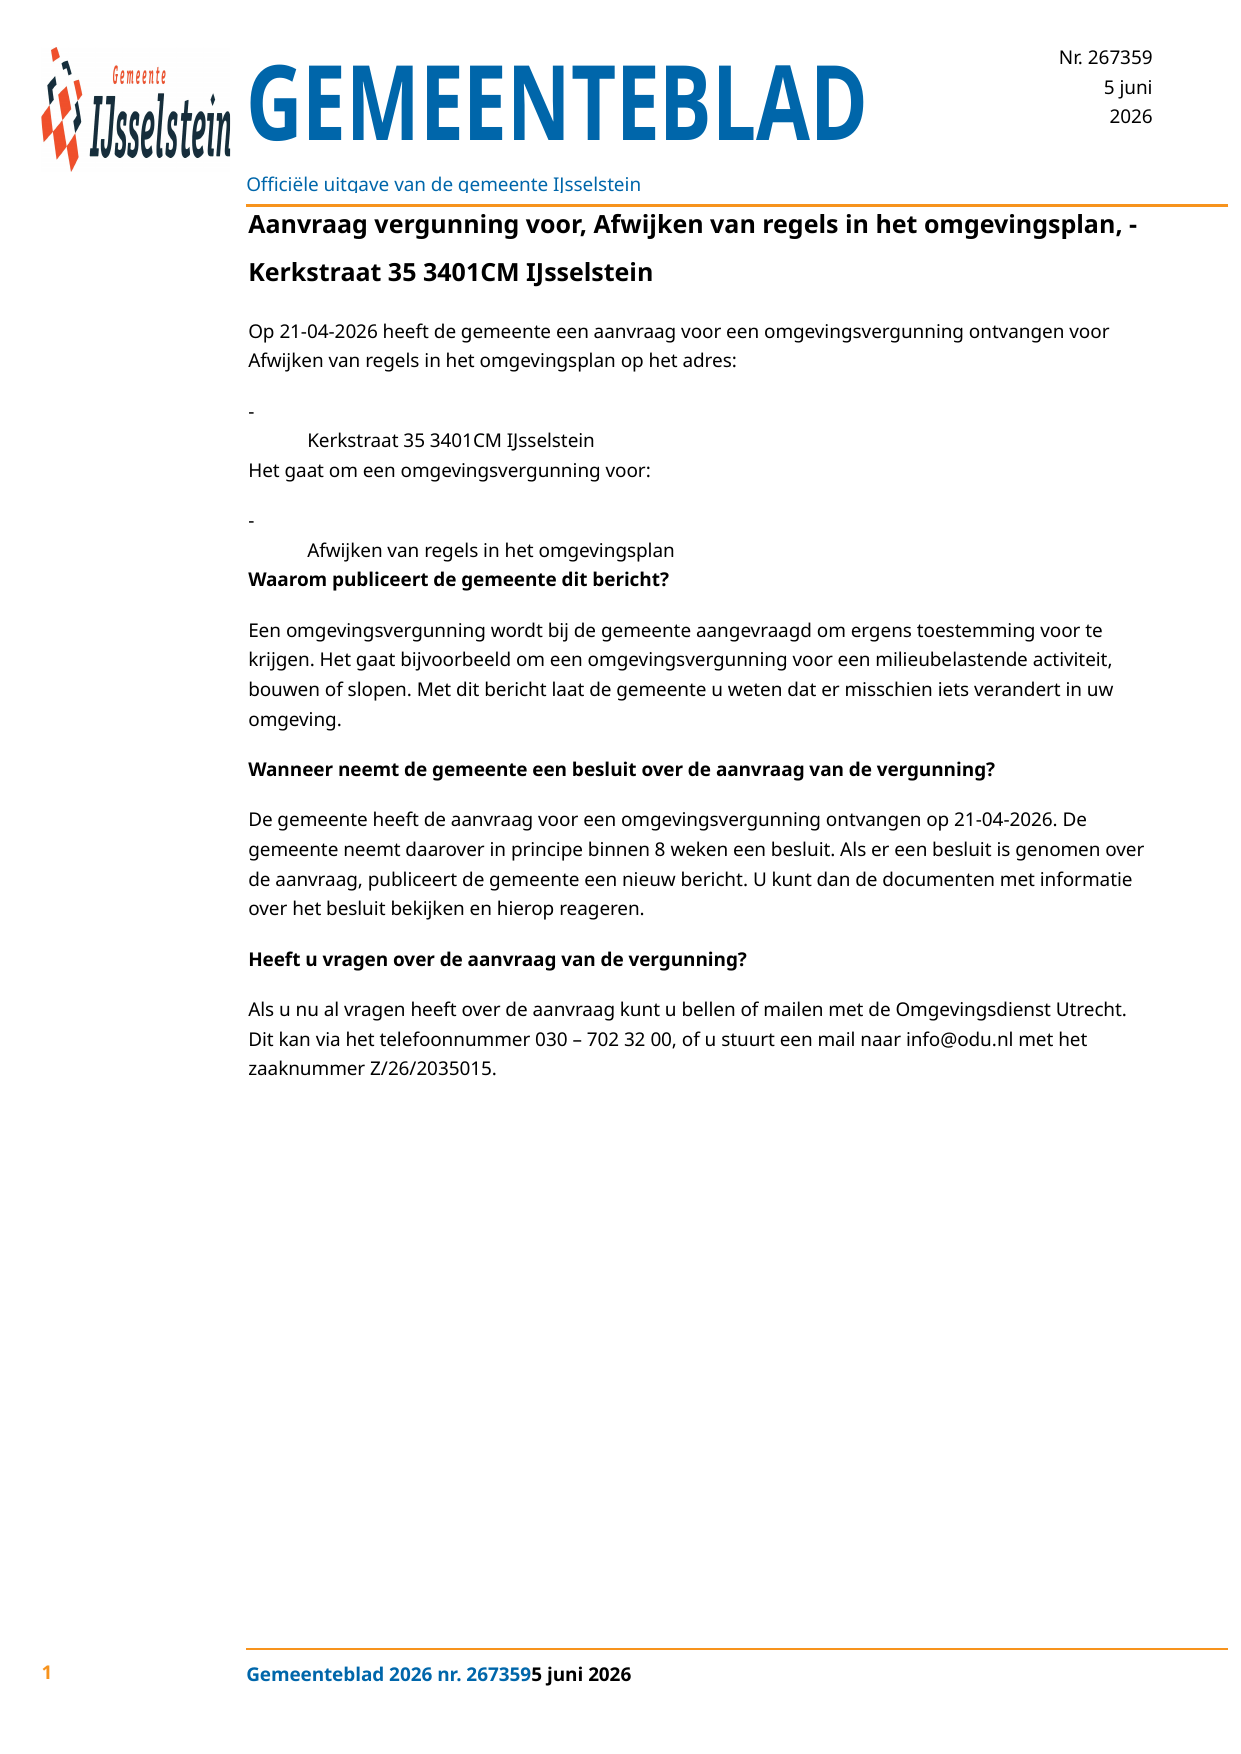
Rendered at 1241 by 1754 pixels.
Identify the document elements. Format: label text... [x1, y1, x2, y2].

text Op 21-04-2026 heeft de gemeente een aanvraag voor een omgevingsvergunning ontvangen voor Afwijken van regels in het omgevingsplan op het adres: [248, 318, 1152, 373]
text De gemeente heeft de aanvraag voor een omgevingsvergunning ontvangen op 21-04-2026. De gemeente neemt daarover in principe binnen 8 weken een besluit. Als er een besluit is genomen over de aanvraag, publiceert de gemeente een nieuw bericht. U kunt dan de documenten met informatie over het besluit bekijken en hierop reageren. [248, 807, 1152, 921]
text Waarom publiceert de gemeente dit bericht? [248, 567, 1152, 592]
text Als u nu al vragen heeft over de aanvraag kunt u bellen of mailen met de Omgevingsdienst Utrecht. Dit kan via het telefoonnummer 030 – 702 32 00, of u stuurt een mail naar info@odu.nl met het zaaknummer Z/26/2035015. [248, 996, 1152, 1081]
list Afwijken van regels in het omgevingsplan [248, 537, 1152, 563]
picture [41, 47, 231, 172]
text Het gaat om een omgevingsvergunning voor: [248, 457, 1152, 483]
text Een omgevingsvergunning wordt bij de gemeente aangevraagd om ergens toestemming voor te krijgen. Het gaat bijvoorbeeld om een omgevingsvergunning voor een milieubelastende activiteit, bouwen of slopen. Met dit bericht laat de gemeente u weten dat er misschien iets verandert in uw omgeving. [248, 617, 1152, 732]
text Aanvraag vergunning voor, Afwijken van regels in het omgevingsplan, -Kerkstraat 35 3401CM IJsselstein [248, 207, 1152, 288]
text Wanneer neemt de gemeente een besluit over de aanvraag van de vergunning? [248, 756, 1152, 782]
list Kerkstraat 35 3401CM IJsselstein [248, 427, 1152, 453]
text Heeft u vragen over de aanvraag van de vergunning? [248, 946, 1152, 972]
